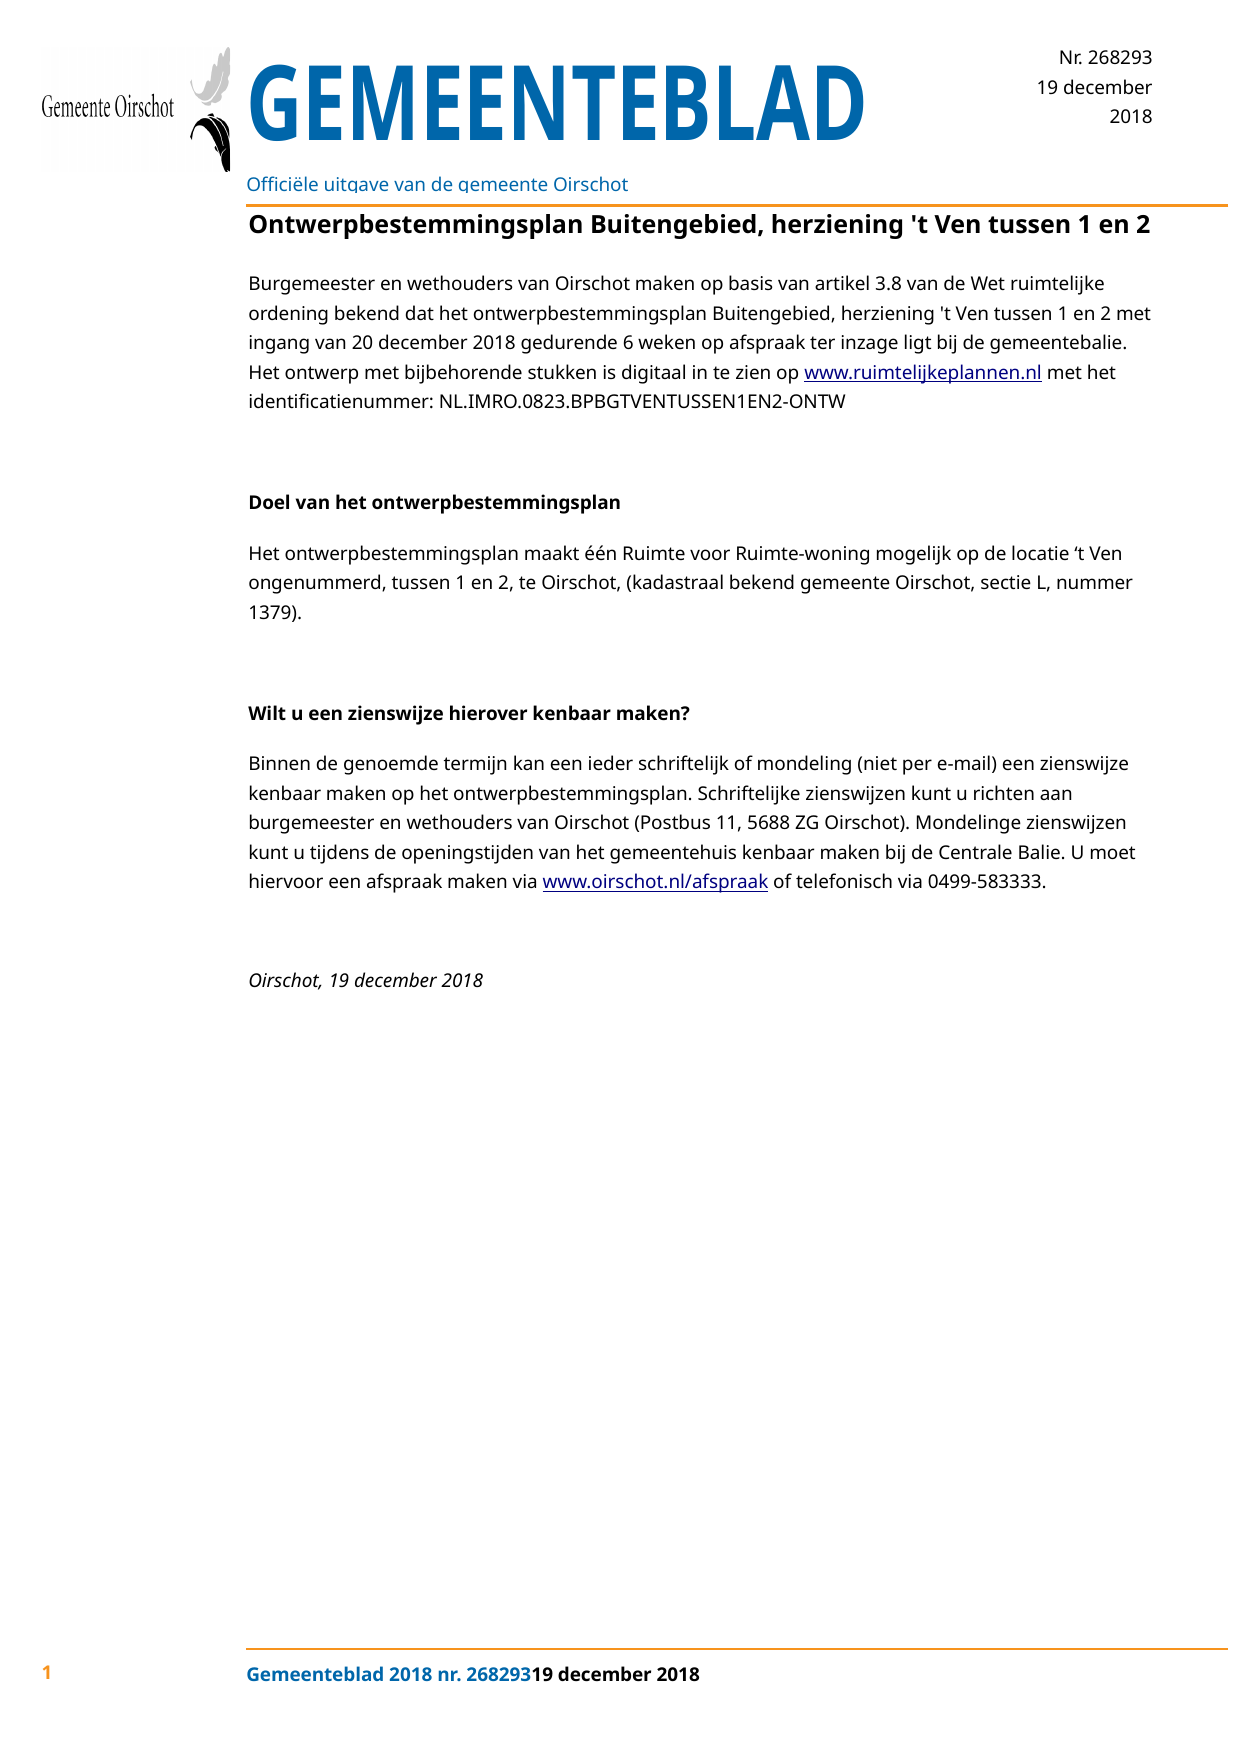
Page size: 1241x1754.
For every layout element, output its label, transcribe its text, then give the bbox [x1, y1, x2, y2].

text Doel van het ontwerpbestemmingsplan [248, 489, 1152, 515]
text Burgemeester en wethouders van Oirschot maken op basis van artikel 3.8 van de Wet ruimtelijke ordening bekend dat het ontwerpbestemmingsplan Buitengebied, herziening 't Ven tussen 1 en 2 met ingang van 20 december 2018 gedurende 6 weken op afspraak ter inzage ligt bij de gemeentebalie. Het ontwerp met bijbehorende stukken is digitaal in te zien op www.ruimtelijkeplannen.nl met het identificatienummer: NL.IMRO.0823.BPBGTVENTUSSEN1EN2-ONTW [248, 270, 1152, 414]
text Binnen de genoemde termijn kan een ieder schriftelijk of mondeling (niet per e-mail) een zienswijze kenbaar maken op het ontwerpbestemmingsplan. Schriftelijke zienswijzen kunt u richten aan burgemeester en wethouders van Oirschot (Postbus 11, 5688 ZG Oirschot). Mondelinge zienswijzen kunt u tijdens de openingstijden van het gemeentehuis kenbaar maken bij de Centrale Balie. U moet hiervoor een afspraak maken via www.oirschot.nl/afspraak of telefonisch via 0499-583333. [248, 750, 1152, 894]
text Het ontwerpbestemmingsplan maakt één Ruimte voor Ruimte-woning mogelijk op de locatie ‘t Ven ongenummerd, tussen 1 en 2, te Oirschot, (kadastraal bekend gemeente Oirschot, sectie L, nummer 1379). [248, 540, 1152, 625]
text Ontwerpbestemmingsplan Buitengebied, herziening 't Ven tussen 1 en 2 [248, 207, 1152, 241]
text Wilt u een zienswijze hierover kenbaar maken? [248, 700, 1152, 726]
text Oirschot, 19 december 2018 [248, 967, 1152, 993]
picture [41, 47, 231, 172]
